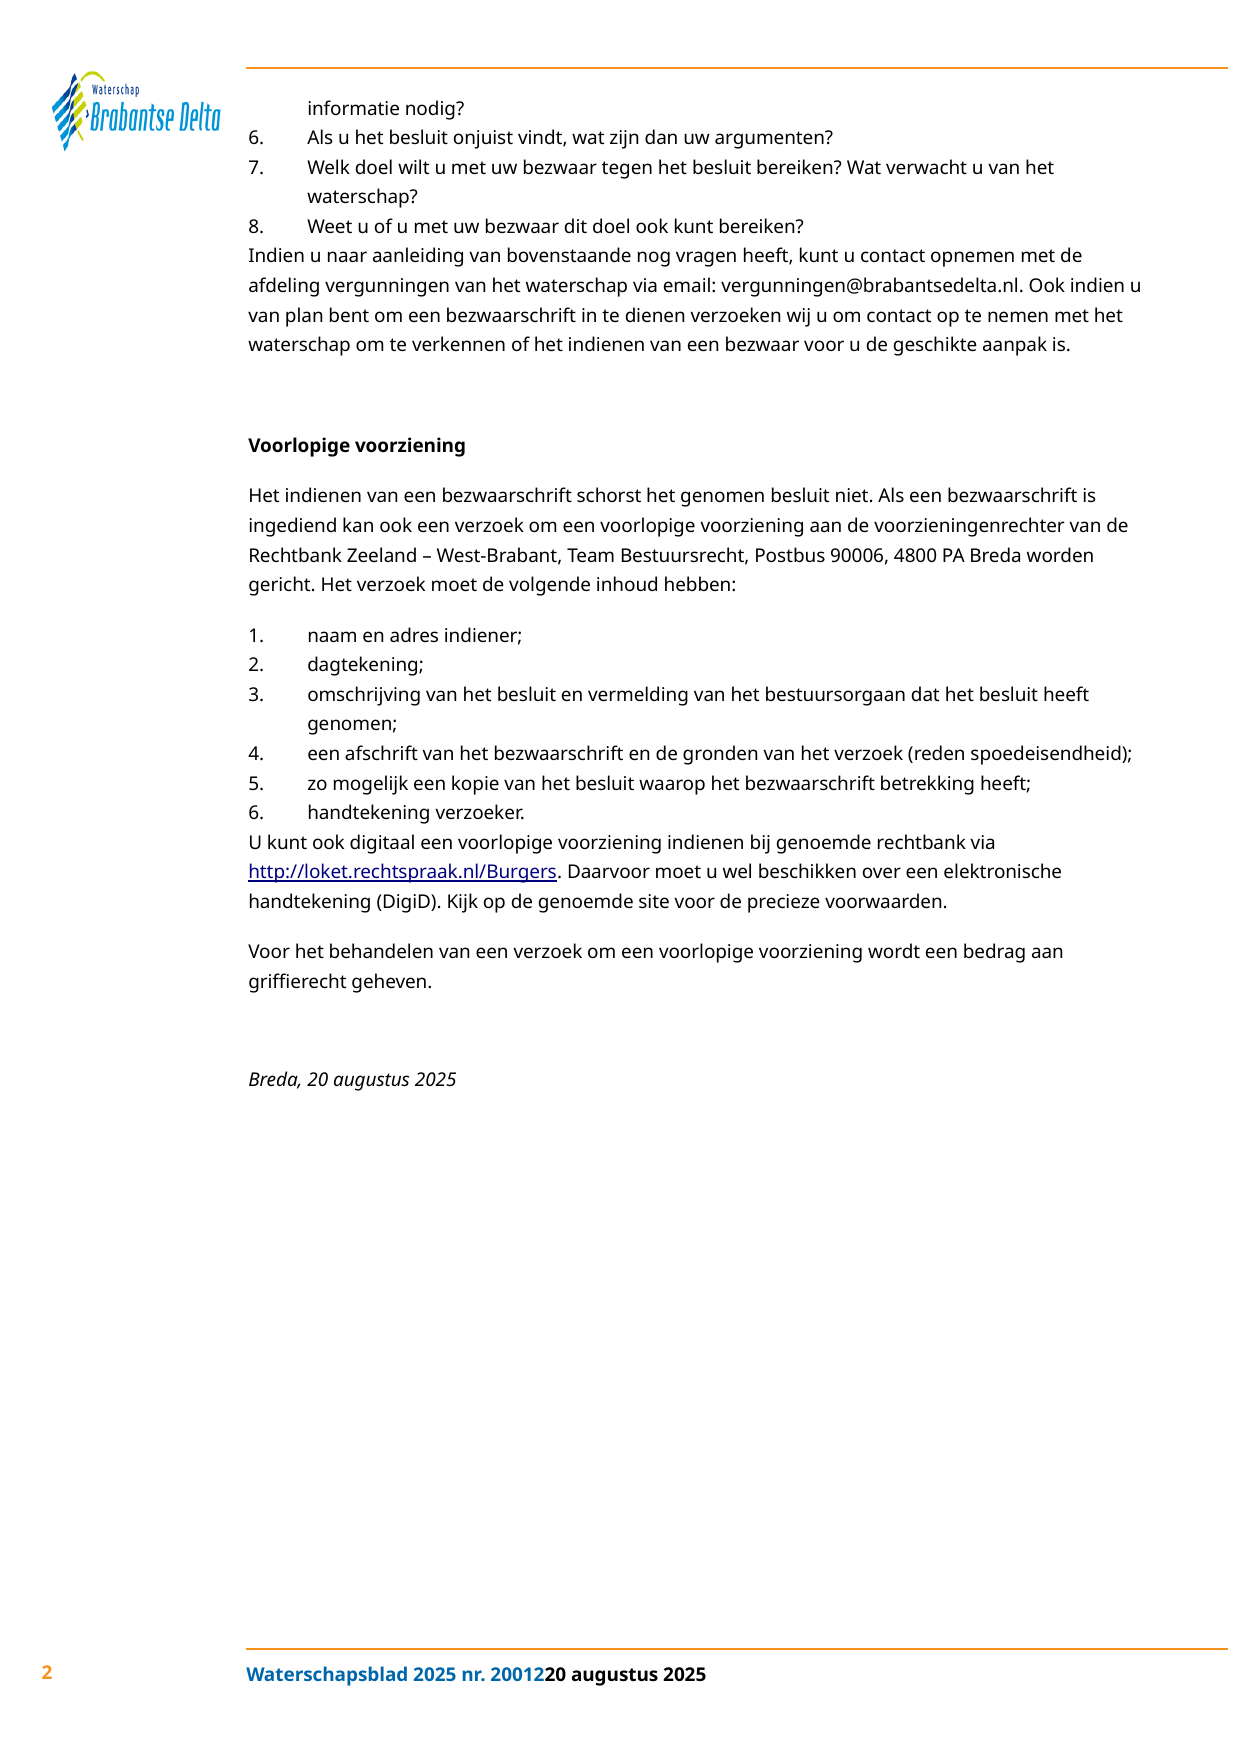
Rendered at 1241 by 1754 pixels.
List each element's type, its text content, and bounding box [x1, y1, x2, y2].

text Voorlopige voorziening [248, 432, 1152, 458]
list Weet u of u met uw bezwaar dit doel ook kunt bereiken? [248, 213, 1152, 239]
text Indien u naar aanleiding van bovenstaande nog vragen heeft, kunt u contact opnemen met de afdeling vergunningen van het waterschap via email: vergunningen@brabantsedelta.nl. Ook indien u van plan bent om een bezwaarschrift in te dienen verzoeken wij u om contact op te nemen met het waterschap om te verkennen of het indienen van een bezwaar voor u de geschikte aanpak is. [248, 243, 1152, 357]
text U kunt ook digitaal een voorlopige voorziening indienen bij genoemde rechtbank via http://loket.rechtspraak.nl/Burgers. Daarvoor moet u wel beschikken over een elektronische handtekening (DigiD). Kijk op de genoemde site voor de precieze voorwaarden. [248, 829, 1152, 914]
list Als u het besluit onjuist vindt, wat zijn dan uw argumenten? [248, 124, 1152, 150]
list informatie nodig? [248, 95, 1152, 121]
list Welk doel wilt u met uw bezwaar tegen het besluit bereiken? Wat verwacht u van het waterschap? [248, 154, 1152, 209]
text Voor het behandelen van een verzoek om een voorlopige voorziening wordt een bedrag aan griffierecht geheven. [248, 938, 1152, 994]
list dagtekening; [248, 651, 1152, 677]
picture [41, 47, 231, 172]
list zo mogelijk een kopie van het besluit waarop het bezwaarschrift betrekking heeft; [248, 770, 1152, 796]
list naam en adres indiener; [248, 622, 1152, 648]
text Het indienen van een bezwaarschrift schorst het genomen besluit niet. Als een bezwaarschrift is ingediend kan ook een verzoek om een voorlopige voorziening aan de voorzieningenrechter van de Rechtbank Zeeland – West-Brabant, Team Bestuursrecht, Postbus 90006, 4800 PA Breda worden gericht. Het verzoek moet de volgende inhoud hebben: [248, 483, 1152, 597]
list een afschrift van het bezwaarschrift en de gronden van het verzoek (reden spoedeisendheid); [248, 740, 1152, 766]
list omschrijving van het besluit en vermelding van het bestuursorgaan dat het besluit heeft genomen; [248, 681, 1152, 736]
list handtekening verzoeker. [248, 799, 1152, 825]
text Breda, 20 augustus 2025 [248, 1066, 1152, 1092]
